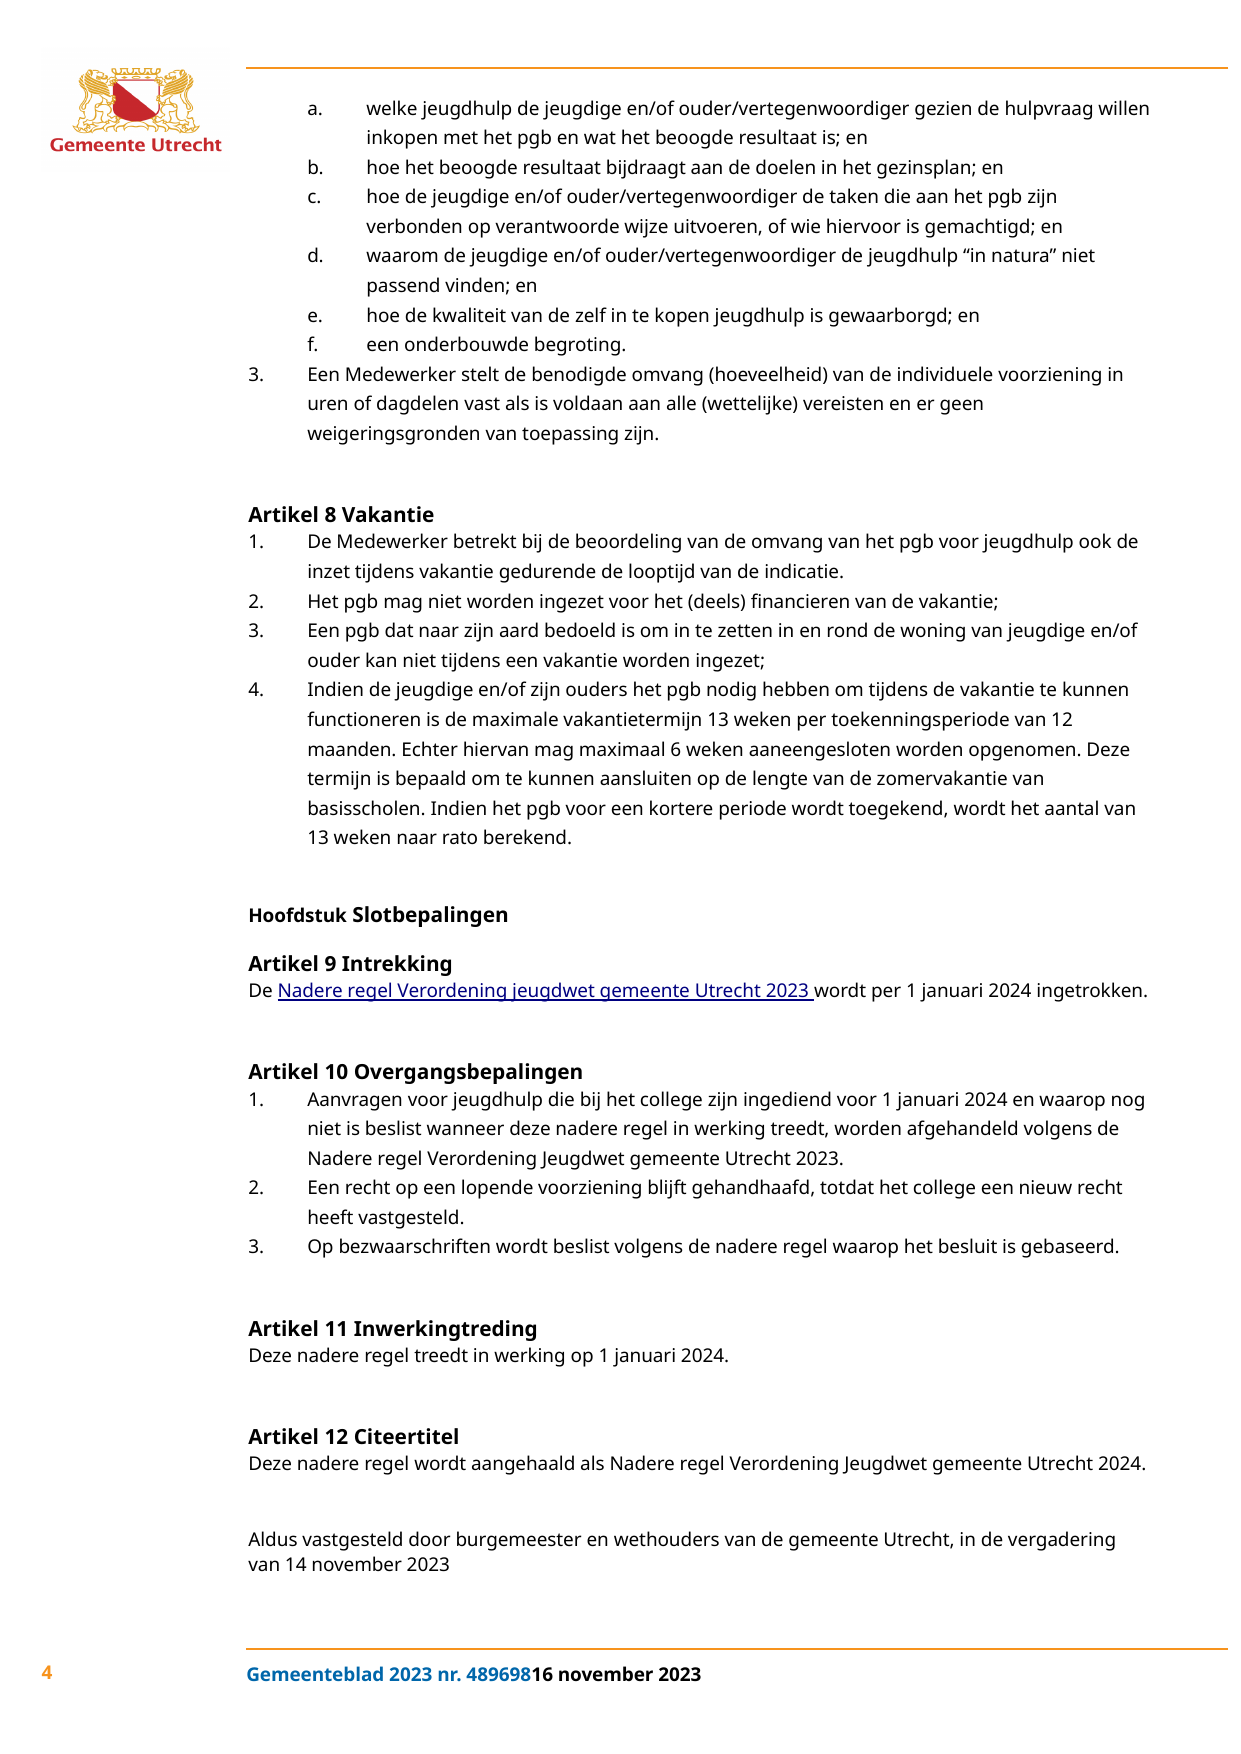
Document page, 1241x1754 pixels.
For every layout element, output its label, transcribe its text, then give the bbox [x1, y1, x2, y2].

text Artikel 9 Intrekking [248, 949, 1152, 977]
list waarom de jeugdige en/of ouder/vertegenwoordiger de jeugdhulp “in natura” niet passend vinden; en [307, 243, 1152, 298]
text Aldus vastgesteld door burgemeester en wethouders van de gemeente Utrecht, in de vergadering van 14 november 2023 [248, 1526, 1152, 1577]
list De Medewerker betrekt bij de beoordeling van de omvang van het pgb voor jeugdhulp ook de inzet tijdens vakantie gedurende de looptijd van de indicatie. [248, 529, 1152, 584]
list hoe het beoogde resultaat bijdraagt aan de doelen in het gezinsplan; en [307, 154, 1152, 180]
text Artikel 8 Vakantie [248, 500, 1152, 529]
list Aanvragen voor jeugdhulp die bij het college zijn ingediend voor 1 januari 2024 en waarop nog niet is beslist wanneer deze nadere regel in werking treedt, worden afgehandeld volgens de Nadere regel Verordening Jeugdwet gemeente Utrecht 2023. [248, 1086, 1152, 1171]
list Een recht op een lopende voorziening blijft gehandhaafd, totdat het college een nieuw recht heeft vastgesteld. [248, 1174, 1152, 1230]
text Artikel 10 Overgangsbepalingen [248, 1057, 1152, 1086]
list Op bezwaarschriften wordt beslist volgens de nadere regel waarop het besluit is gebaseerd. [248, 1234, 1152, 1259]
list Een Medewerker stelt de benodigde omvang (hoeveelheid) van de individuele voorziening in uren of dagdelen vast als is voldaan aan alle (wettelijke) vereisten en er geen weigeringsgronden van toepassing zijn. [248, 361, 1152, 446]
text Hoofdstuk Slotbepalingen [248, 900, 1152, 928]
list hoe de jeugdige en/of ouder/vertegenwoordiger de taken die aan het pgb zijn verbonden op verantwoorde wijze uitvoeren, of wie hiervoor is gemachtigd; en [307, 183, 1152, 239]
list een onderbouwde begroting. [307, 331, 1152, 357]
text De Nadere regel Verordening jeugdwet gemeente Utrecht 2023 wordt per 1 januari 2024 ingetrokken. [248, 977, 1152, 1003]
text Artikel 12 Citeertitel [248, 1422, 1152, 1451]
list Indien de jeugdige en/of zijn ouders het pgb nodig hebben om tijdens de vakantie te kunnen functioneren is de maximale vakantietermijn 13 weken per toekenningsperiode van 12 maanden. Echter hiervan mag maximaal 6 weken aaneengesloten worden opgenomen. Deze termijn is bepaald om te kunnen aansluiten op de lengte van de zomervakantie van basisscholen. Indien het pgb voor een kortere periode wordt toegekend, wordt het aantal van 13 weken naar rato berekend. [248, 677, 1152, 850]
text Artikel 11 Inwerkingtreding [248, 1314, 1152, 1342]
list hoe de kwaliteit van de zelf in te kopen jeugdhulp is gewaarborgd; en [307, 302, 1152, 328]
list welke jeugdhulp de jeugdige en/of ouder/vertegenwoordiger gezien de hulpvraag willen inkopen met het pgb en wat het beoogde resultaat is; en [307, 95, 1152, 150]
text Deze nadere regel treedt in werking op 1 januari 2024. [248, 1342, 1152, 1368]
text Deze nadere regel wordt aangehaald als Nadere regel Verordening Jeugdwet gemeente Utrecht 2024. [248, 1451, 1152, 1476]
picture [41, 47, 231, 172]
list Een pgb dat naar zijn aard bedoeld is om in te zetten in en rond de woning van jeugdige en/of ouder kan niet tijdens een vakantie worden ingezet; [248, 617, 1152, 673]
list Het pgb mag niet worden ingezet voor het (deels) financieren van de vakantie; [248, 588, 1152, 613]
